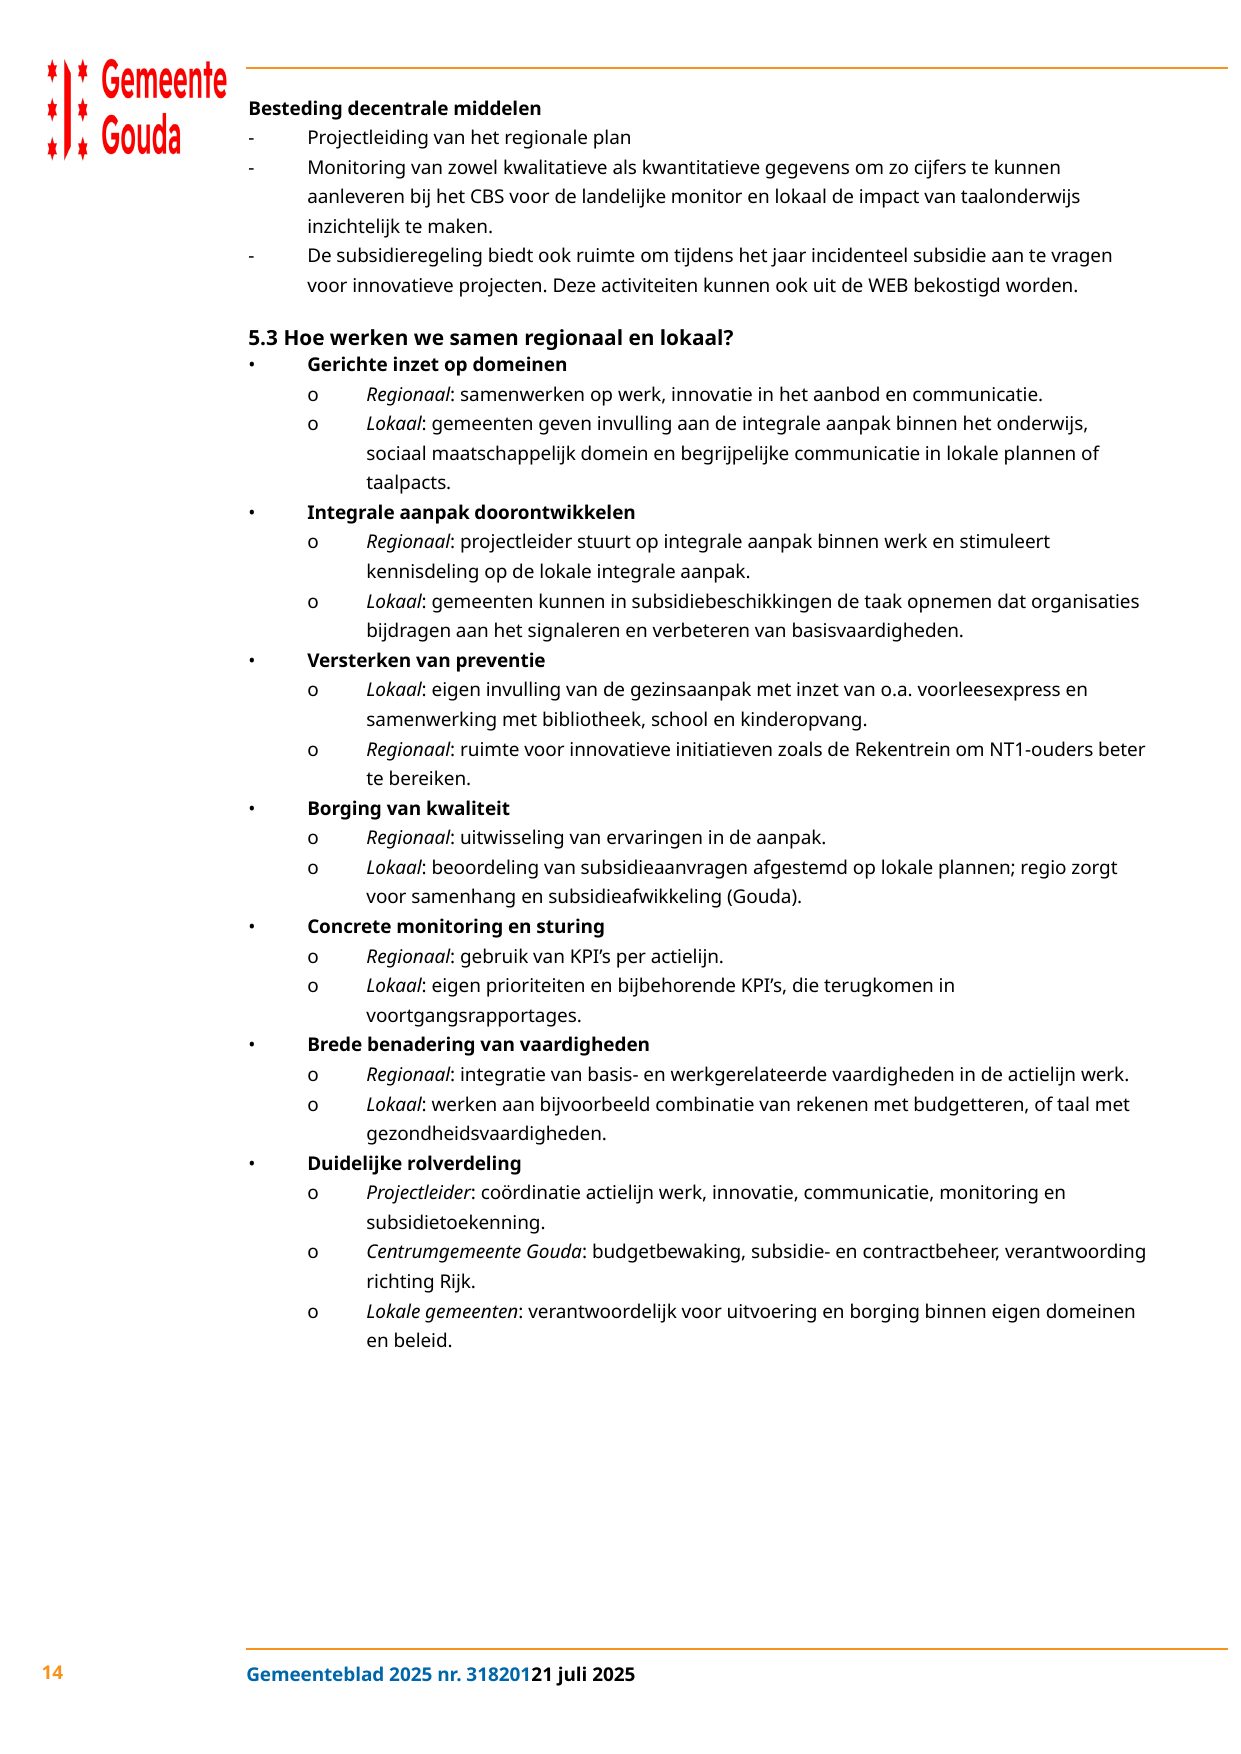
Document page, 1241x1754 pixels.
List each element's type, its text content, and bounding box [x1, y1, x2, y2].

list Lokaal: gemeenten geven invulling aan de integrale aanpak binnen het onderwijs, sociaal maatschappelijk domein en begrijpelijke communicatie in lokale plannen of taalpacts. [307, 410, 1152, 495]
list Projectleider: coördinatie actielijn werk, innovatie, communicatie, monitoring en subsidietoekenning. [307, 1179, 1152, 1235]
list Monitoring van zowel kwalitatieve als kwantitatieve gegevens om zo cijfers te kunnen aanleveren bij het CBS voor de landelijke monitor en lokaal de impact van taalonderwijs inzichtelijk te maken. [248, 154, 1152, 239]
list Regionaal: ruimte voor innovatieve initiatieven zoals de Rekentrein om NT1-ouders beter te bereiken. [307, 736, 1152, 791]
text Besteding decentrale middelen [248, 95, 1152, 121]
list Lokaal: eigen invulling van de gezinsaanpak met inzet van o.a. voorleesexpress en samenwerking met bibliotheek, school en kinderopvang. [307, 677, 1152, 732]
list Lokaal: gemeenten kunnen in subsidiebeschikkingen de taak opnemen dat organisaties bijdragen aan het signaleren en verbeteren van basisvaardigheden. [307, 588, 1152, 643]
list Lokaal: werken aan bijvoorbeeld combinatie van rekenen met budgetteren, of taal met gezondheidsvaardigheden. [307, 1091, 1152, 1146]
list Lokale gemeenten: verantwoordelijk voor uitvoering en borging binnen eigen domeinen en beleid. [307, 1298, 1152, 1353]
list Regionaal: integratie van basis- en werkgerelateerde vaardigheden in de actielijn werk. [307, 1061, 1152, 1087]
list Versterken van preventie [248, 647, 1152, 673]
list Integrale aanpak doorontwikkelen [248, 499, 1152, 525]
list Borging van kwaliteit [248, 795, 1152, 821]
list Regionaal: samenwerken op werk, innovatie in het aanbod en communicatie. [307, 381, 1152, 406]
text 5.3 Hoe werken we samen regionaal en lokaal? [248, 323, 1152, 351]
list Regionaal: uitwisseling van ervaringen in de aanpak. [307, 824, 1152, 850]
list Lokaal: eigen prioriteiten en bijbehorende KPI’s, die terugkomen in voortgangsrapportages. [307, 972, 1152, 1028]
list Centrumgemeente Gouda: budgetbewaking, subsidie- en contractbeheer, verantwoording richting Rijk. [307, 1239, 1152, 1294]
list Duidelijke rolverdeling [248, 1150, 1152, 1176]
list Concrete monitoring en sturing [248, 913, 1152, 939]
list Brede benadering van vaardigheden [248, 1032, 1152, 1057]
list De subsidieregeling biedt ook ruimte om tijdens het jaar incidenteel subsidie aan te vragen voor innovatieve projecten. Deze activiteiten kunnen ook uit de WEB bekostigd worden. [248, 243, 1152, 298]
list Lokaal: beoordeling van subsidieaanvragen afgestemd op lokale plannen; regio zorgt voor samenhang en subsidieafwikkeling (Gouda). [307, 854, 1152, 909]
picture [41, 47, 231, 172]
list Regionaal: projectleider stuurt op integrale aanpak binnen werk en stimuleert kennisdeling op de lokale integrale aanpak. [307, 529, 1152, 584]
list Regionaal: gebruik van KPI’s per actielijn. [307, 943, 1152, 968]
list Gerichte inzet op domeinen [248, 351, 1152, 377]
list Projectleiding van het regionale plan [248, 124, 1152, 150]
